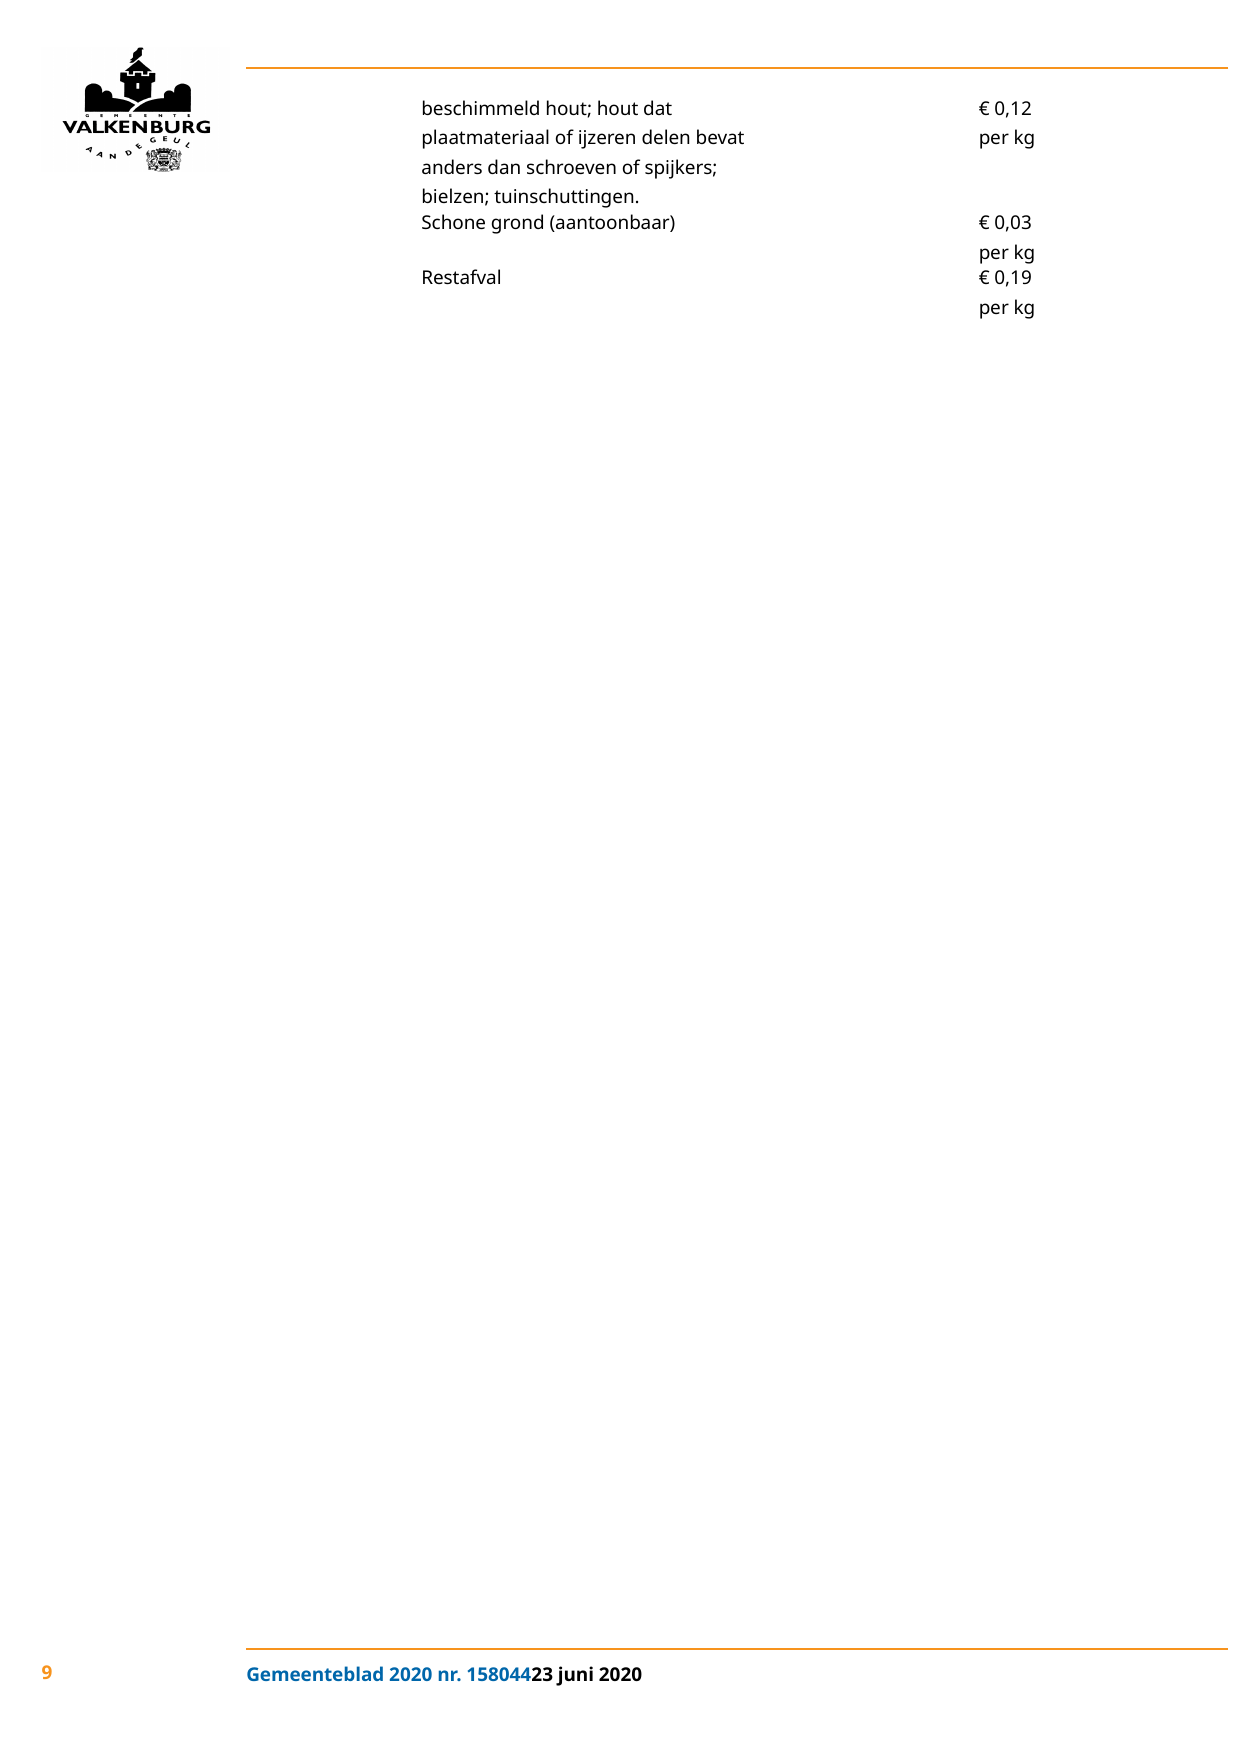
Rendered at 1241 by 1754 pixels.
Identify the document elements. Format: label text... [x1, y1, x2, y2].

table_cell [783, 265, 978, 320]
picture [41, 47, 231, 172]
table_cell Restafval [421, 265, 783, 320]
table_cell beschimmeld hout; hout dat plaatmateriaal of ijzeren delen bevat anders dan schroeven of spijkers; bielzen; tuinschuttingen. [421, 95, 783, 209]
table_cell [248, 95, 421, 209]
table_cell [783, 95, 978, 209]
table_cell € 0,03 per kg [979, 209, 1152, 264]
table_cell [248, 265, 421, 320]
table_cell € 0,12 per kg [979, 95, 1152, 209]
table_cell Schone grond (aantoonbaar) [421, 209, 783, 264]
table_cell [783, 209, 978, 264]
table_cell € 0,19 per kg [979, 265, 1152, 320]
table_cell [248, 209, 421, 264]
